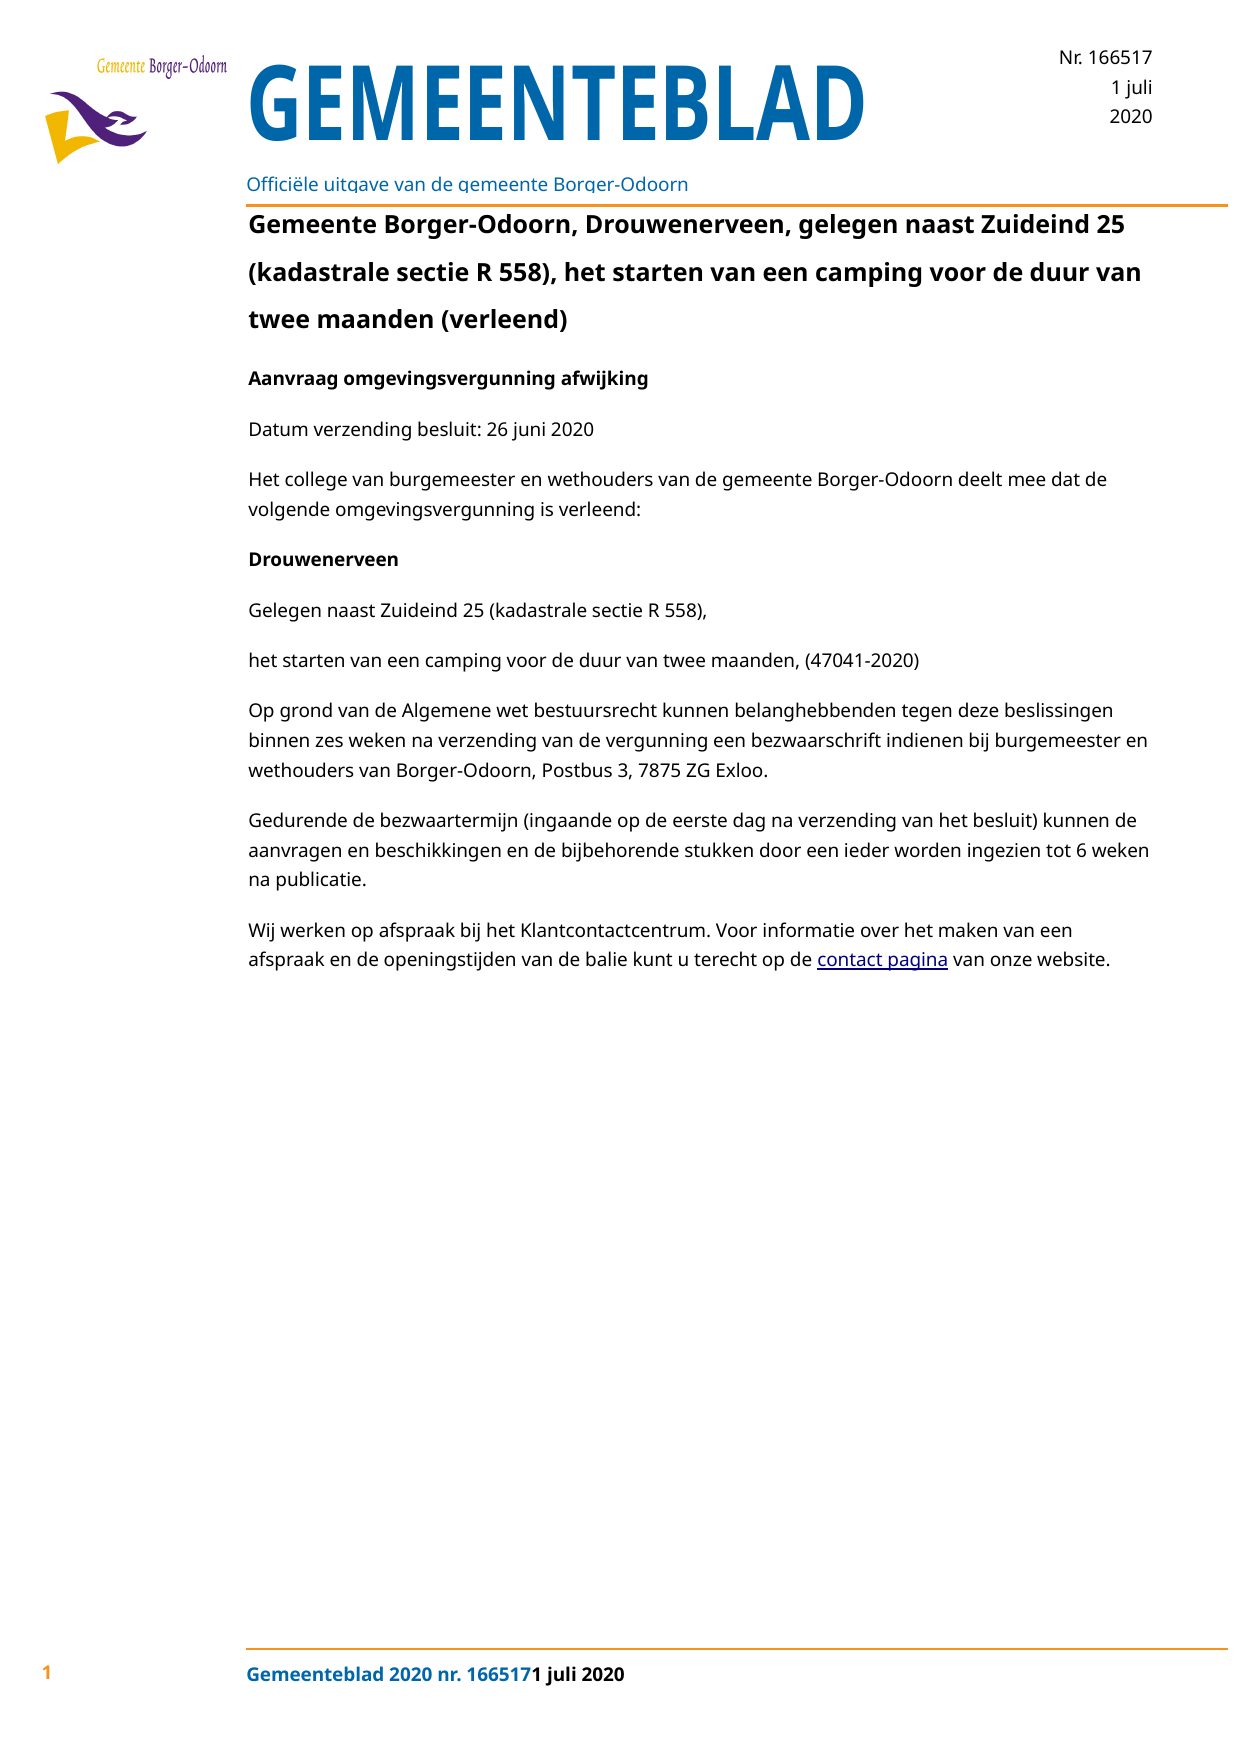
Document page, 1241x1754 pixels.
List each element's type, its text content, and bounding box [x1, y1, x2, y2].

text Aanvraag omgevingsvergunning afwijking [248, 366, 1152, 391]
text Op grond van de Algemene wet bestuursrecht kunnen belanghebbenden tegen deze beslissingen binnen zes weken na verzending van de vergunning een bezwaarschrift indienen bij burgemeester en wethouders van Borger-Odoorn, Postbus 3, 7875 ZG Exloo. [248, 698, 1152, 782]
text het starten van een camping voor de duur van twee maanden, (47041-2020) [248, 647, 1152, 673]
text Gedurende de bezwaartermijn (ingaande op de eerste dag na verzending van het besluit) kunnen de aanvragen en beschikkingen en de bijbehorende stukken door een ieder worden ingezien tot 6 weken na publicatie. [248, 807, 1152, 892]
text Wij werken op afspraak bij het Klantcontactcentrum. Voor informatie over het maken van een afspraak en de openingstijden van de balie kunt u terecht op de contact pagina van onze website. [248, 917, 1152, 972]
text Gemeente Borger-Odoorn, Drouwenerveen, gelegen naast Zuideind 25 (kadastrale sectie R 558), het starten van een camping voor de duur van twee maanden (verleend) [248, 207, 1152, 336]
picture [41, 47, 231, 172]
text Datum verzending besluit: 26 juni 2020 [248, 416, 1152, 442]
text Drouwenerveen [248, 546, 1152, 572]
text Het college van burgemeester en wethouders van de gemeente Borger-Odoorn deelt mee dat de volgende omgevingsvergunning is verleend: [248, 466, 1152, 522]
text Gelegen naast Zuideind 25 (kadastrale sectie R 558), [248, 597, 1152, 622]
